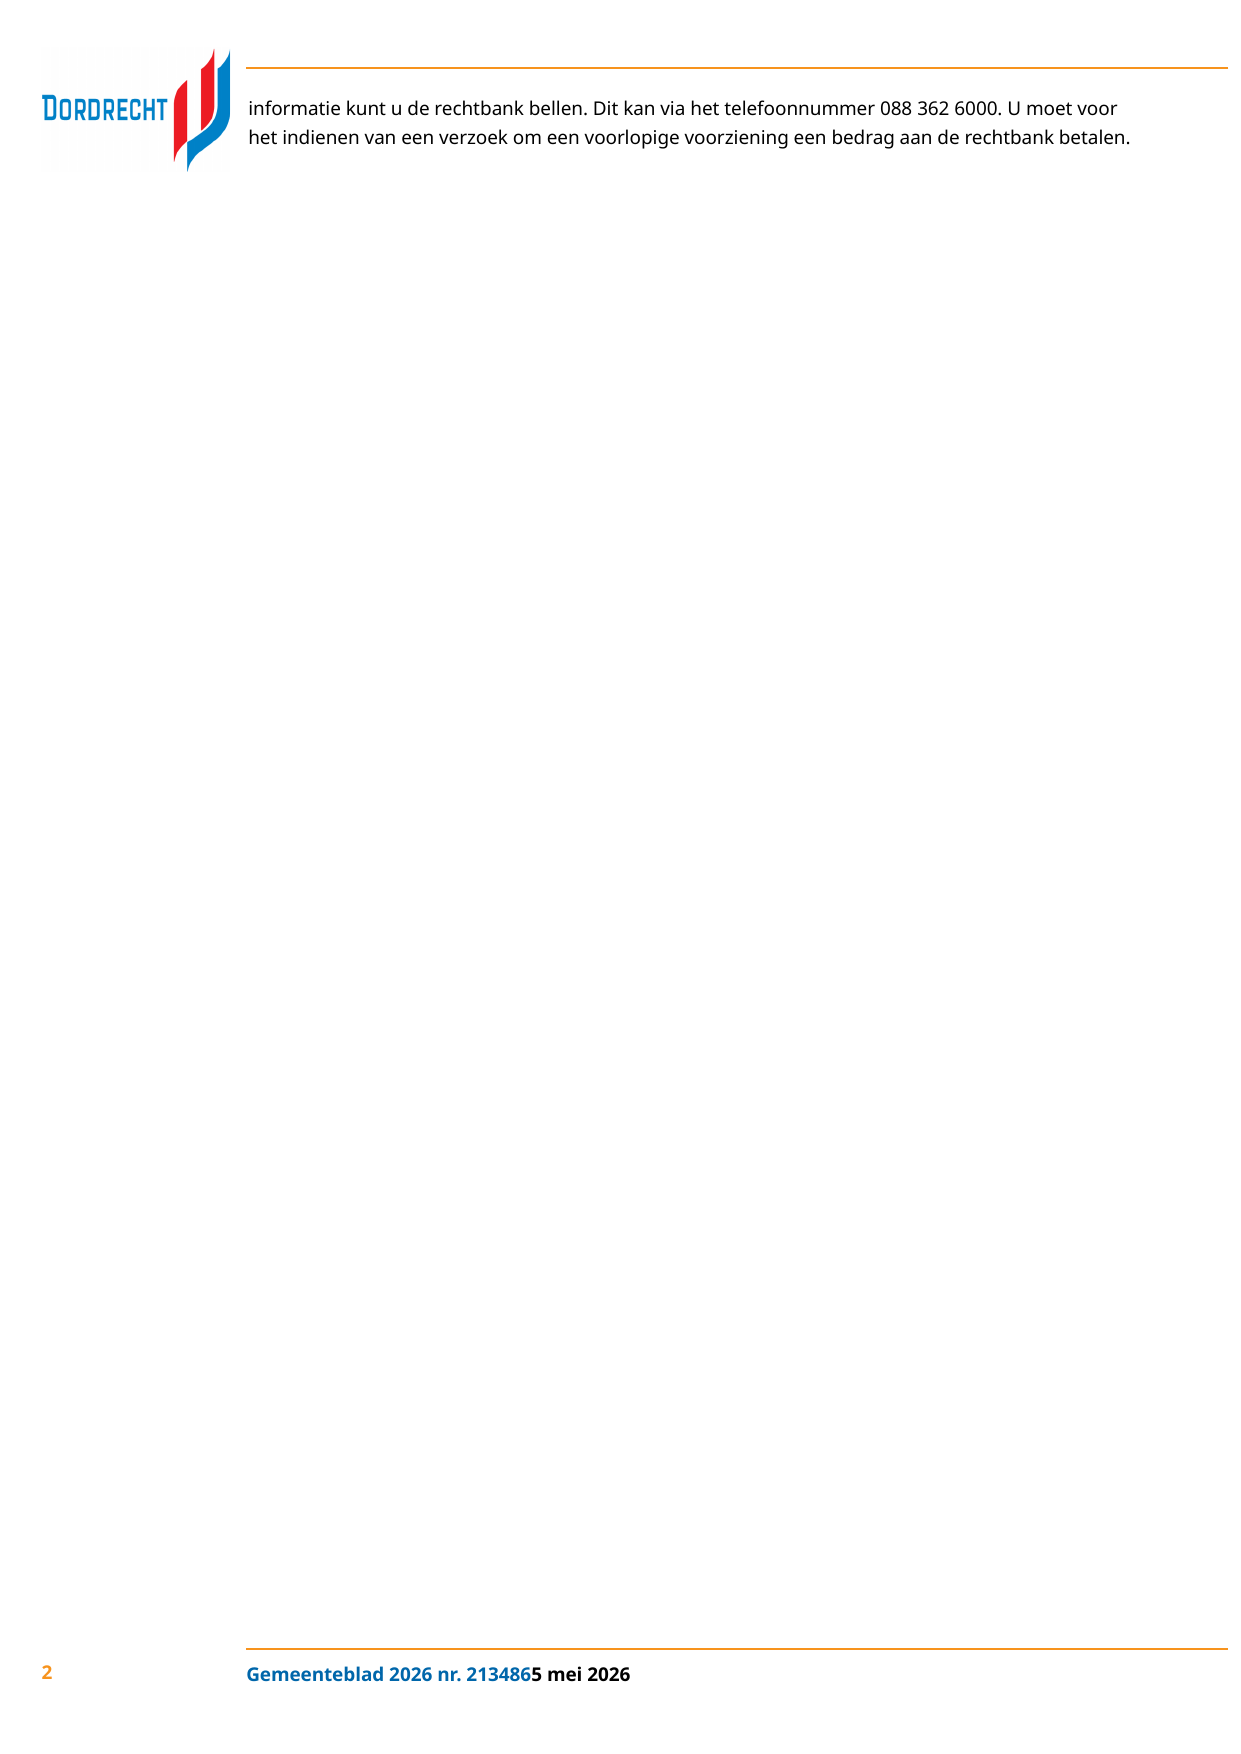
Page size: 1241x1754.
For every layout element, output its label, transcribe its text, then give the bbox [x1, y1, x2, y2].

picture [41, 47, 231, 172]
text informatie kunt u de rechtbank bellen. Dit kan via het telefoonnummer 088 362 6000. U moet voor het indienen van een verzoek om een voorlopige voorziening een bedrag aan de rechtbank betalen. [248, 95, 1152, 150]
